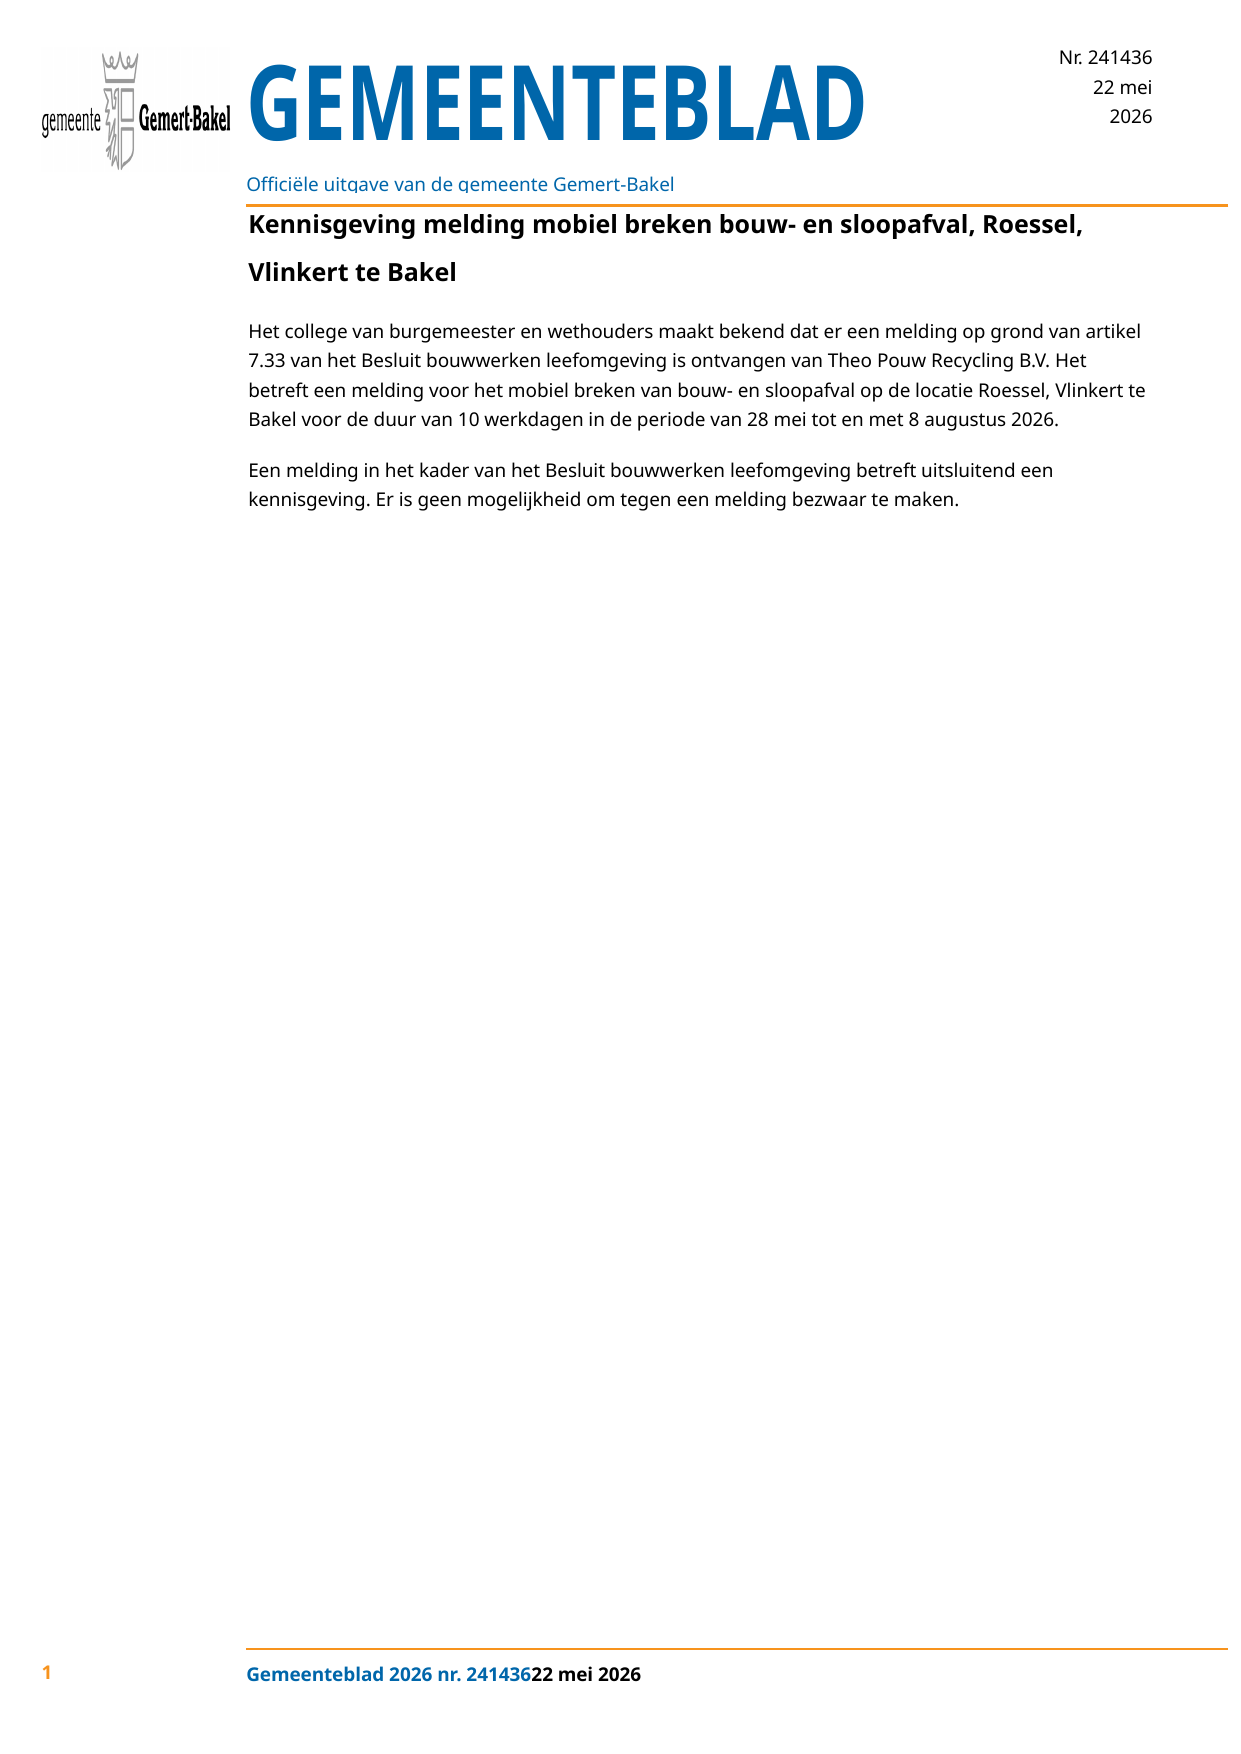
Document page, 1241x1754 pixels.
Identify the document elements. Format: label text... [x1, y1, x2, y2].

text Kennisgeving melding mobiel breken bouw- en sloopafval, Roessel, Vlinkert te Bakel [248, 207, 1152, 288]
picture [41, 47, 231, 172]
text Een melding in het kader van het Besluit bouwwerken leefomgeving betreft uitsluitend een kennisgeving. Er is geen mogelijkheid om tegen een melding bezwaar te maken. [248, 457, 1152, 512]
text Het college van burgemeester en wethouders maakt bekend dat er een melding op grond van artikel 7.33 van het Besluit bouwwerken leefomgeving is ontvangen van Theo Pouw Recycling B.V. Het betreft een melding voor het mobiel breken van bouw- en sloopafval op de locatie Roessel, Vlinkert te Bakel voor de duur van 10 werkdagen in de periode van 28 mei tot en met 8 augustus 2026. [248, 318, 1152, 432]
